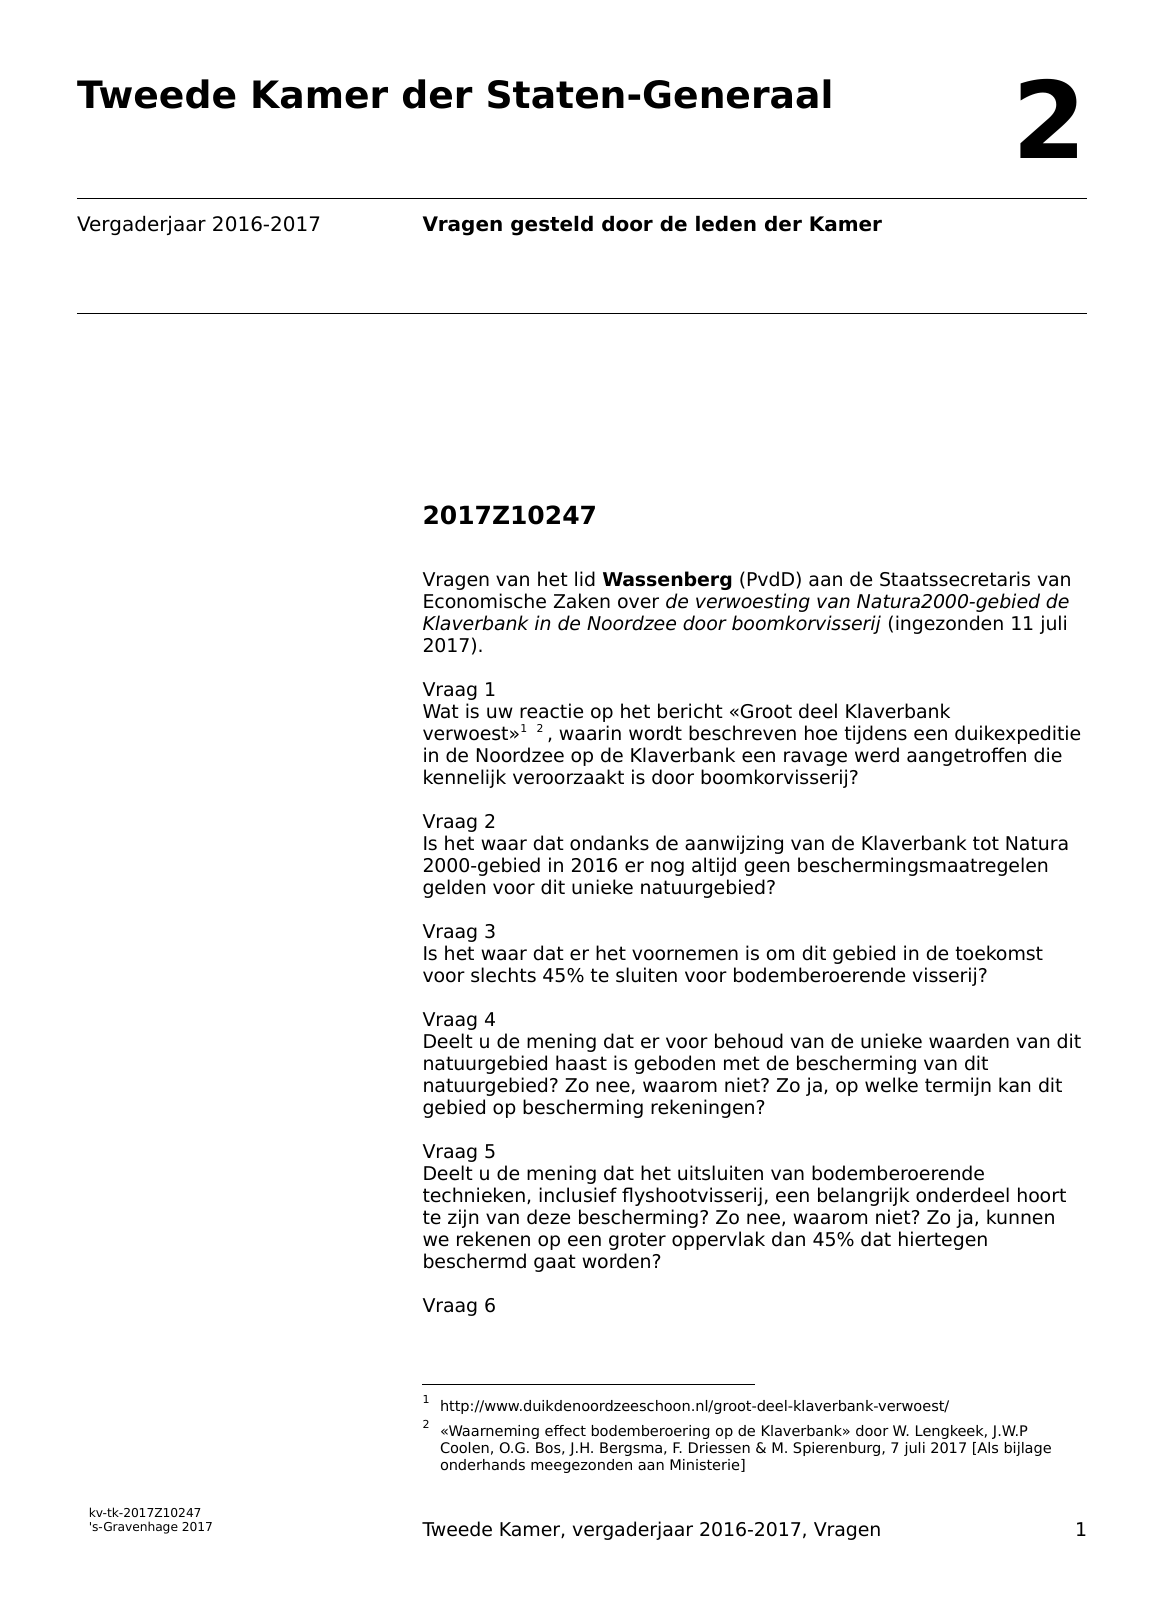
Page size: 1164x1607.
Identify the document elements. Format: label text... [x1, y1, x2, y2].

text Is het waar dat ondanks de aanwijzing van de Klaverbank tot Natura 2000-gebied in 2016 er nog altijd geen beschermingsmaatregelen gelden voor dit unieke natuurgebied? [422, 833, 1087, 899]
text 2017Z10247 [422, 501, 1087, 531]
text kv-tk-2017Z10247 [88, 1506, 323, 1520]
text 's-Gravenhage 2017 [88, 1520, 323, 1534]
text Vragen van het lid Wassenberg (PvdD) aan de Staatssecretaris van Economische Zaken over de verwoesting van Natura2000-gebied de Klaverbank in de Noordzee door boomkorvisserij (ingezonden 11 juli 2017). [422, 569, 1087, 657]
text Vraag 6 [422, 1295, 1087, 1317]
text Wat is uw reactie op het bericht «Groot deel Klaverbank verwoest» , waarin wordt beschreven hoe tijdens een duikexpeditie in de Noordzee op de Klaverbank een ravage werd aangetroffen die kennelijk veroorzaakt is door boomkorvisserij? [422, 701, 1087, 789]
text Deelt u de mening dat het uitsluiten van bodemberoerende technieken, inclusief flyshootvisserij, een belangrijk onderdeel hoort te zijn van deze bescherming? Zo nee, waarom niet? Zo ja, kunnen we rekenen op een groter oppervlak dan 45% dat hiertegen beschermd gaat worden? [422, 1163, 1087, 1273]
table_header Tweede Kamer der Staten-Generaal [77, 59, 886, 198]
text Vraag 3 [422, 921, 1087, 943]
table_cell Vergaderjaar 2016-2017 [77, 199, 422, 313]
text Vraag 2 [422, 811, 1087, 833]
text http://www.duikdenoordzeeschoon.nl/groot-deel-klaverbank-verwoest/ [422, 1393, 1087, 1416]
text Vraag 1 [422, 679, 1087, 701]
text Vraag 5 [422, 1141, 1087, 1163]
text «Waarneming effect bodemberoering op de Klaverbank» door W. Lengkeek, J.W.P Coolen, O.G. Bos, J.H. Bergsma, F. Driessen & M. Spierenburg, 7 juli 2017 [Als bijlage onderhands meegezonden aan Ministerie] [422, 1418, 1087, 1474]
text Deelt u de mening dat er voor behoud van de unieke waarden van dit natuurgebied haast is geboden met de bescherming van dit natuurgebied? Zo nee, waarom niet? Zo ja, op welke termijn kan dit gebied op bescherming rekeningen? [422, 1031, 1087, 1119]
text Is het waar dat er het voornemen is om dit gebied in de toekomst voor slechts 45% te sluiten voor bodemberoerende visserij? [422, 943, 1087, 987]
table_cell Vragen gesteld door de leden der Kamer [422, 199, 1087, 313]
text Vraag 4 [422, 1009, 1087, 1031]
table_header 2 [886, 59, 1087, 198]
